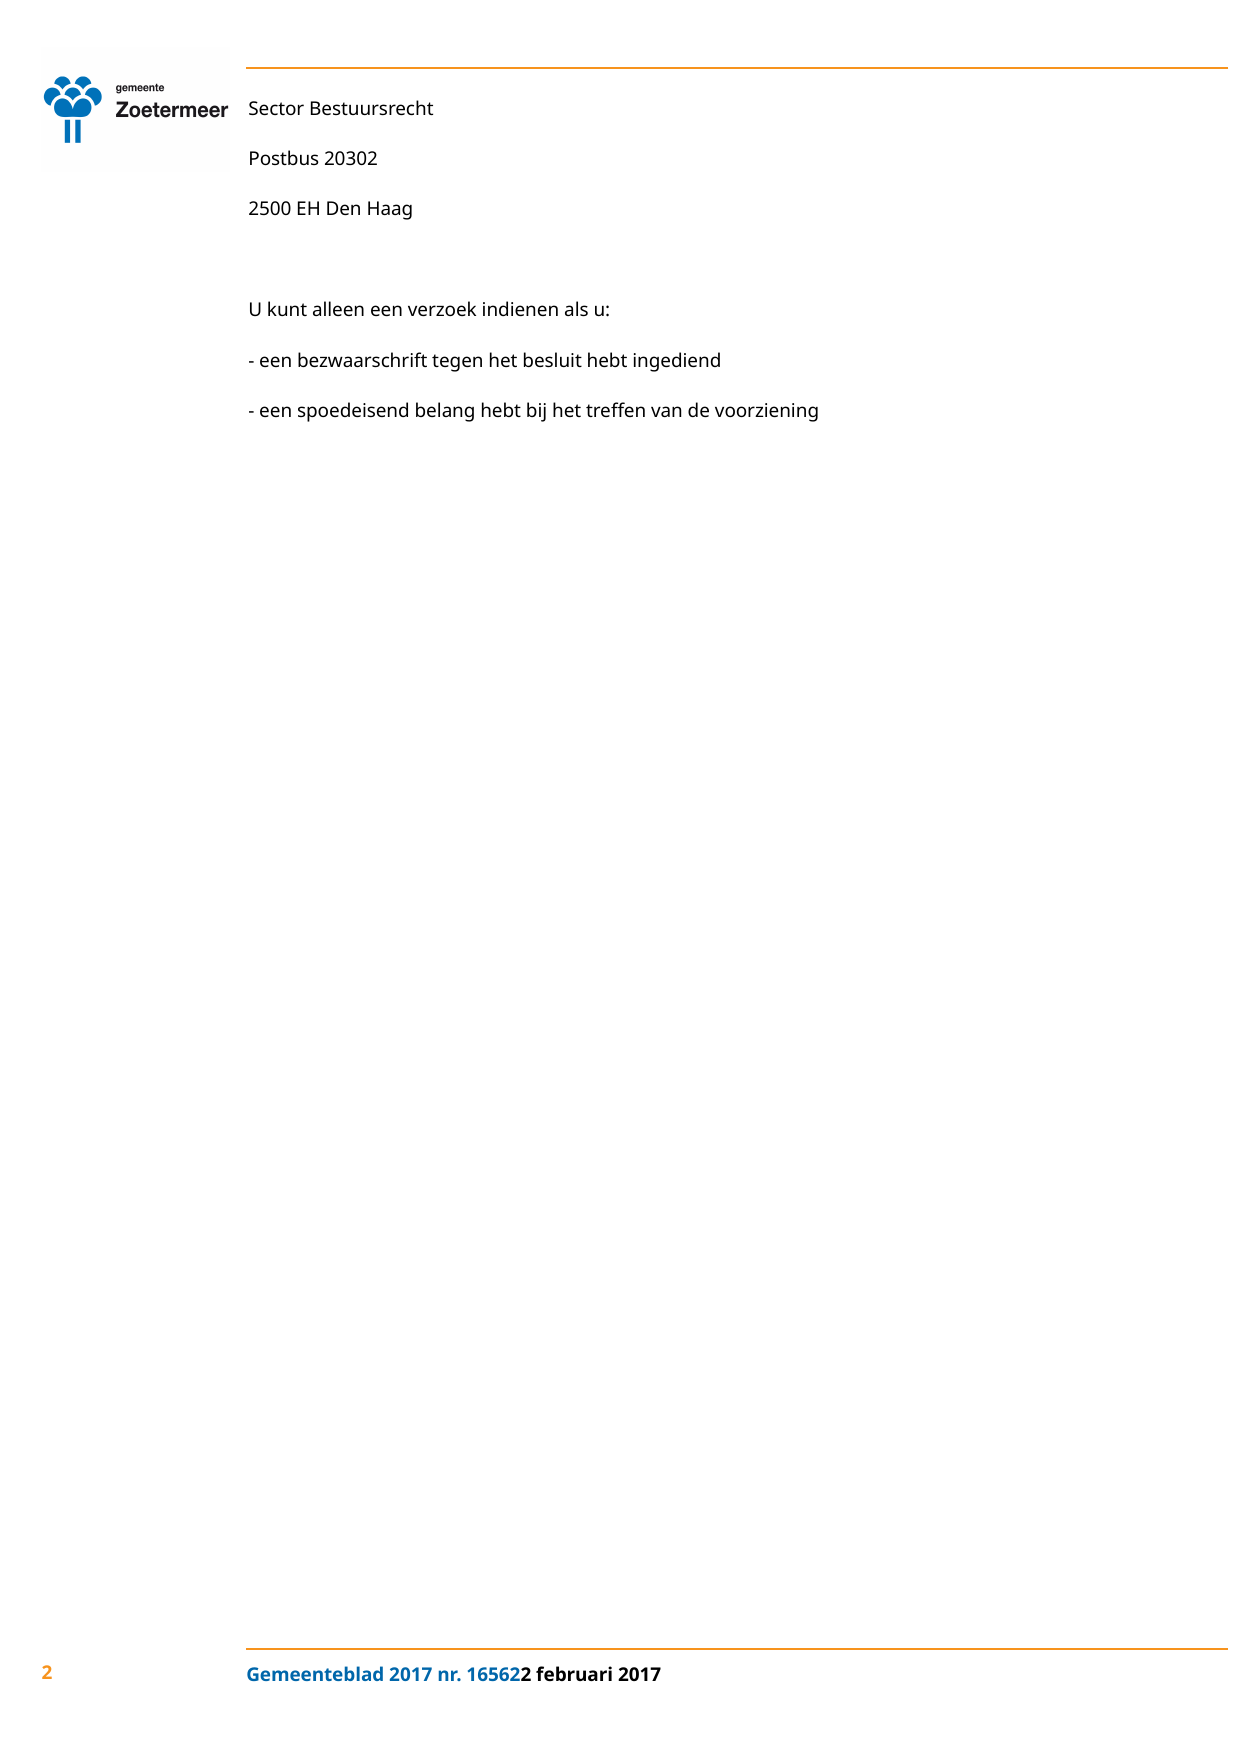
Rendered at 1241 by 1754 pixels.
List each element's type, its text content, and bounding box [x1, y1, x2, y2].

picture [41, 47, 231, 172]
text U kunt alleen een verzoek indienen als u: [248, 296, 1152, 322]
text Postbus 20302 [248, 145, 1152, 171]
text - een bezwaarschrift tegen het besluit hebt ingediend [248, 347, 1152, 373]
text - een spoedeisend belang hebt bij het treffen van de voorziening [248, 397, 1152, 423]
text 2500 EH Den Haag [248, 196, 1152, 221]
text Sector Bestuursrecht [248, 95, 1152, 121]
